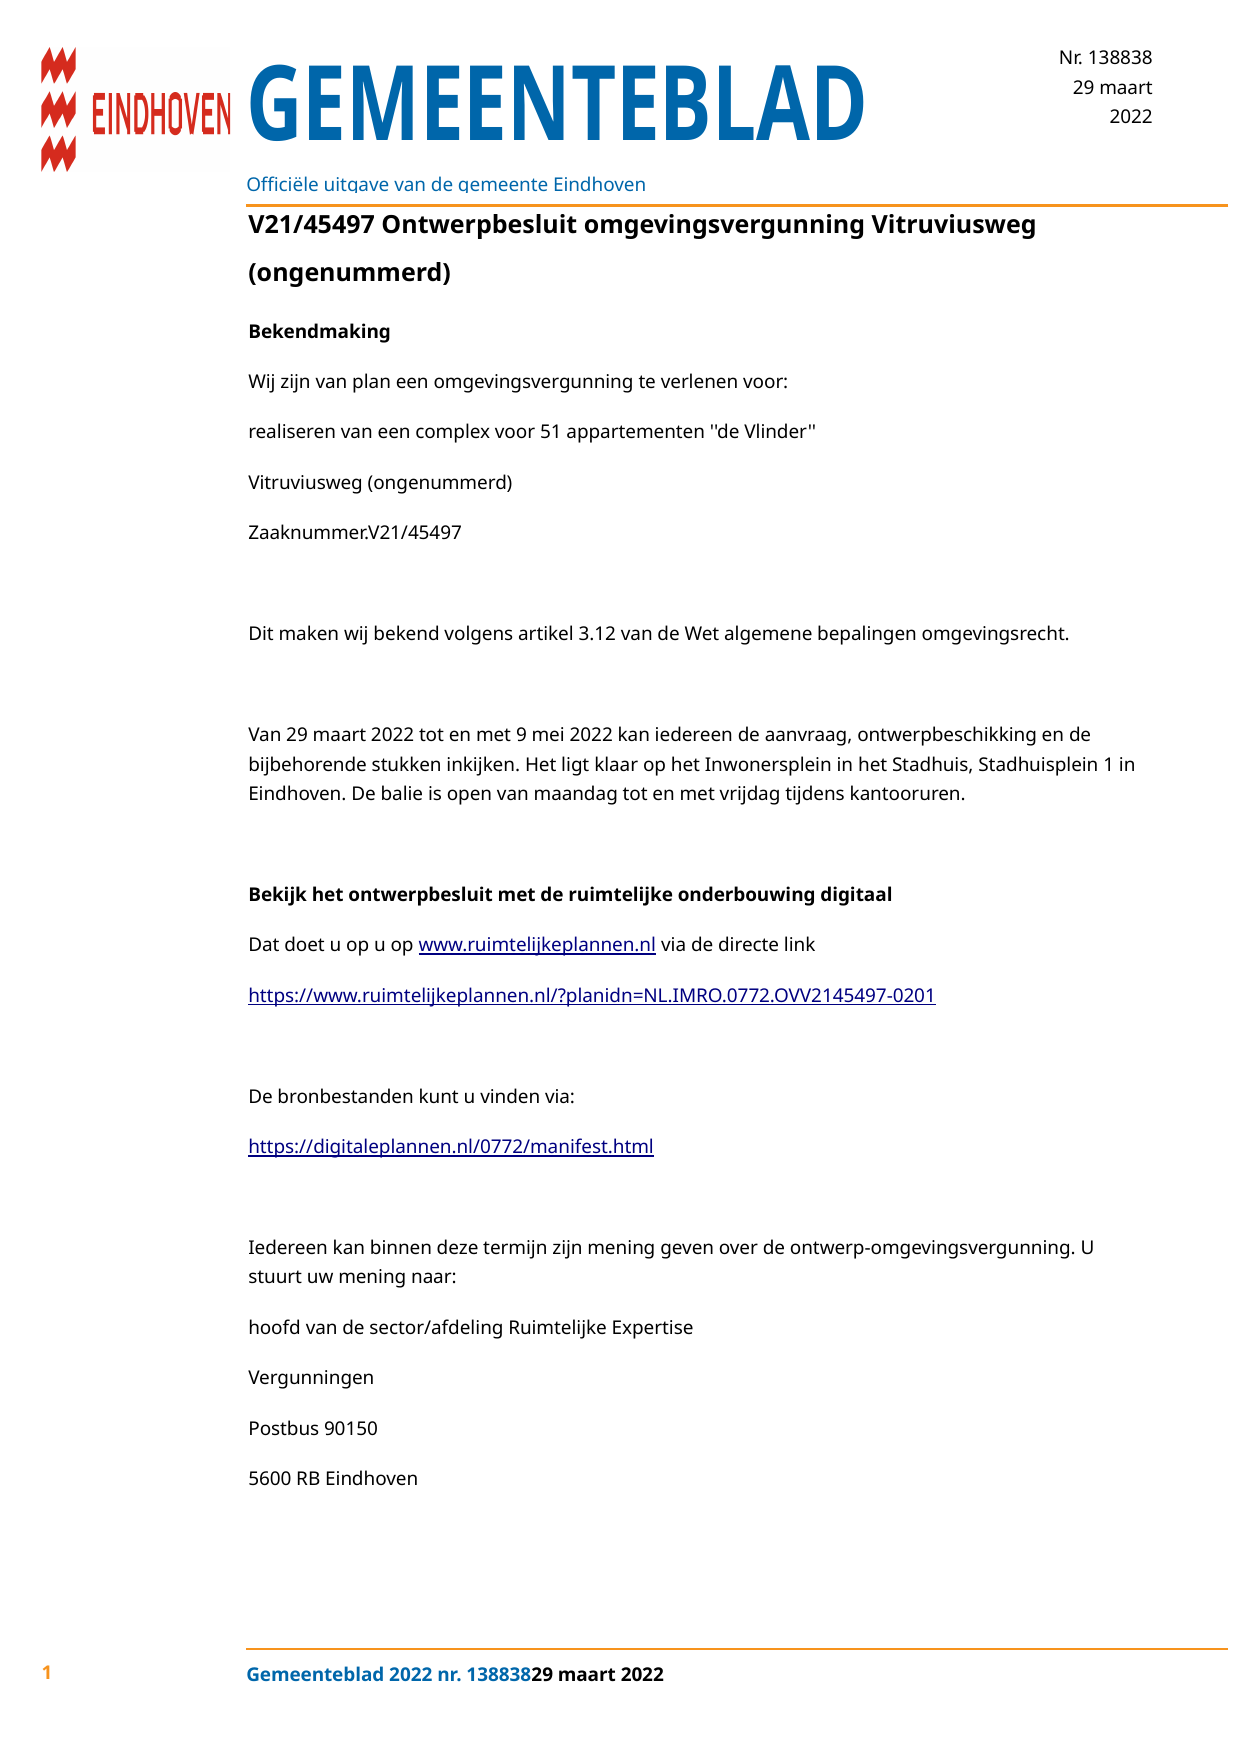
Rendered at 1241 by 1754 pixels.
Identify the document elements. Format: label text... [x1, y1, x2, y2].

text Van 29 maart 2022 tot en met 9 mei 2022 kan iedereen de aanvraag, ontwerpbeschikking en de bijbehorende stukken inkijken. Het ligt klaar op het Inwonersplein in het Stadhuis, Stadhuisplein 1 in Eindhoven. De balie is open van maandag tot en met vrijdag tijdens kantooruren. [248, 721, 1152, 806]
text Vergunningen [248, 1364, 1152, 1390]
text Iedereen kan binnen deze termijn zijn mening geven over de ontwerp-omgevingsvergunning. U stuurt uw mening naar: [248, 1234, 1152, 1289]
text Vitruviusweg (ongenummerd) [248, 469, 1152, 495]
text realiseren van een complex voor 51 appartementen ''de Vlinder'' [248, 419, 1152, 444]
text Postbus 90150 [248, 1415, 1152, 1441]
text Bekendmaking [248, 318, 1152, 344]
text https://digitaleplannen.nl/0772/manifest.html [248, 1133, 1152, 1159]
text Wij zijn van plan een omgevingsvergunning te verlenen voor: [248, 368, 1152, 394]
text Bekijk het ontwerpbesluit met de ruimtelijke onderbouwing digitaal [248, 881, 1152, 907]
text De bronbestanden kunt u vinden via: [248, 1083, 1152, 1109]
text Zaaknummer.V21/45497 [248, 519, 1152, 545]
text Dit maken wij bekend volgens artikel 3.12 van de Wet algemene bepalingen omgevingsrecht. [248, 620, 1152, 646]
text V21/45497 Ontwerpbesluit omgevingsvergunning Vitruviusweg (ongenummerd) [248, 207, 1152, 288]
text hoofd van de sector/afdeling Ruimtelijke Expertise [248, 1314, 1152, 1340]
text Dat doet u op u op www.ruimtelijkeplannen.nl via de directe link [248, 932, 1152, 957]
text https://www.ruimtelijkeplannen.nl/?planidn=NL.IMRO.0772.OVV2145497-0201 [248, 982, 1152, 1008]
picture [41, 47, 231, 172]
text 5600 RB Eindhoven [248, 1465, 1152, 1491]
